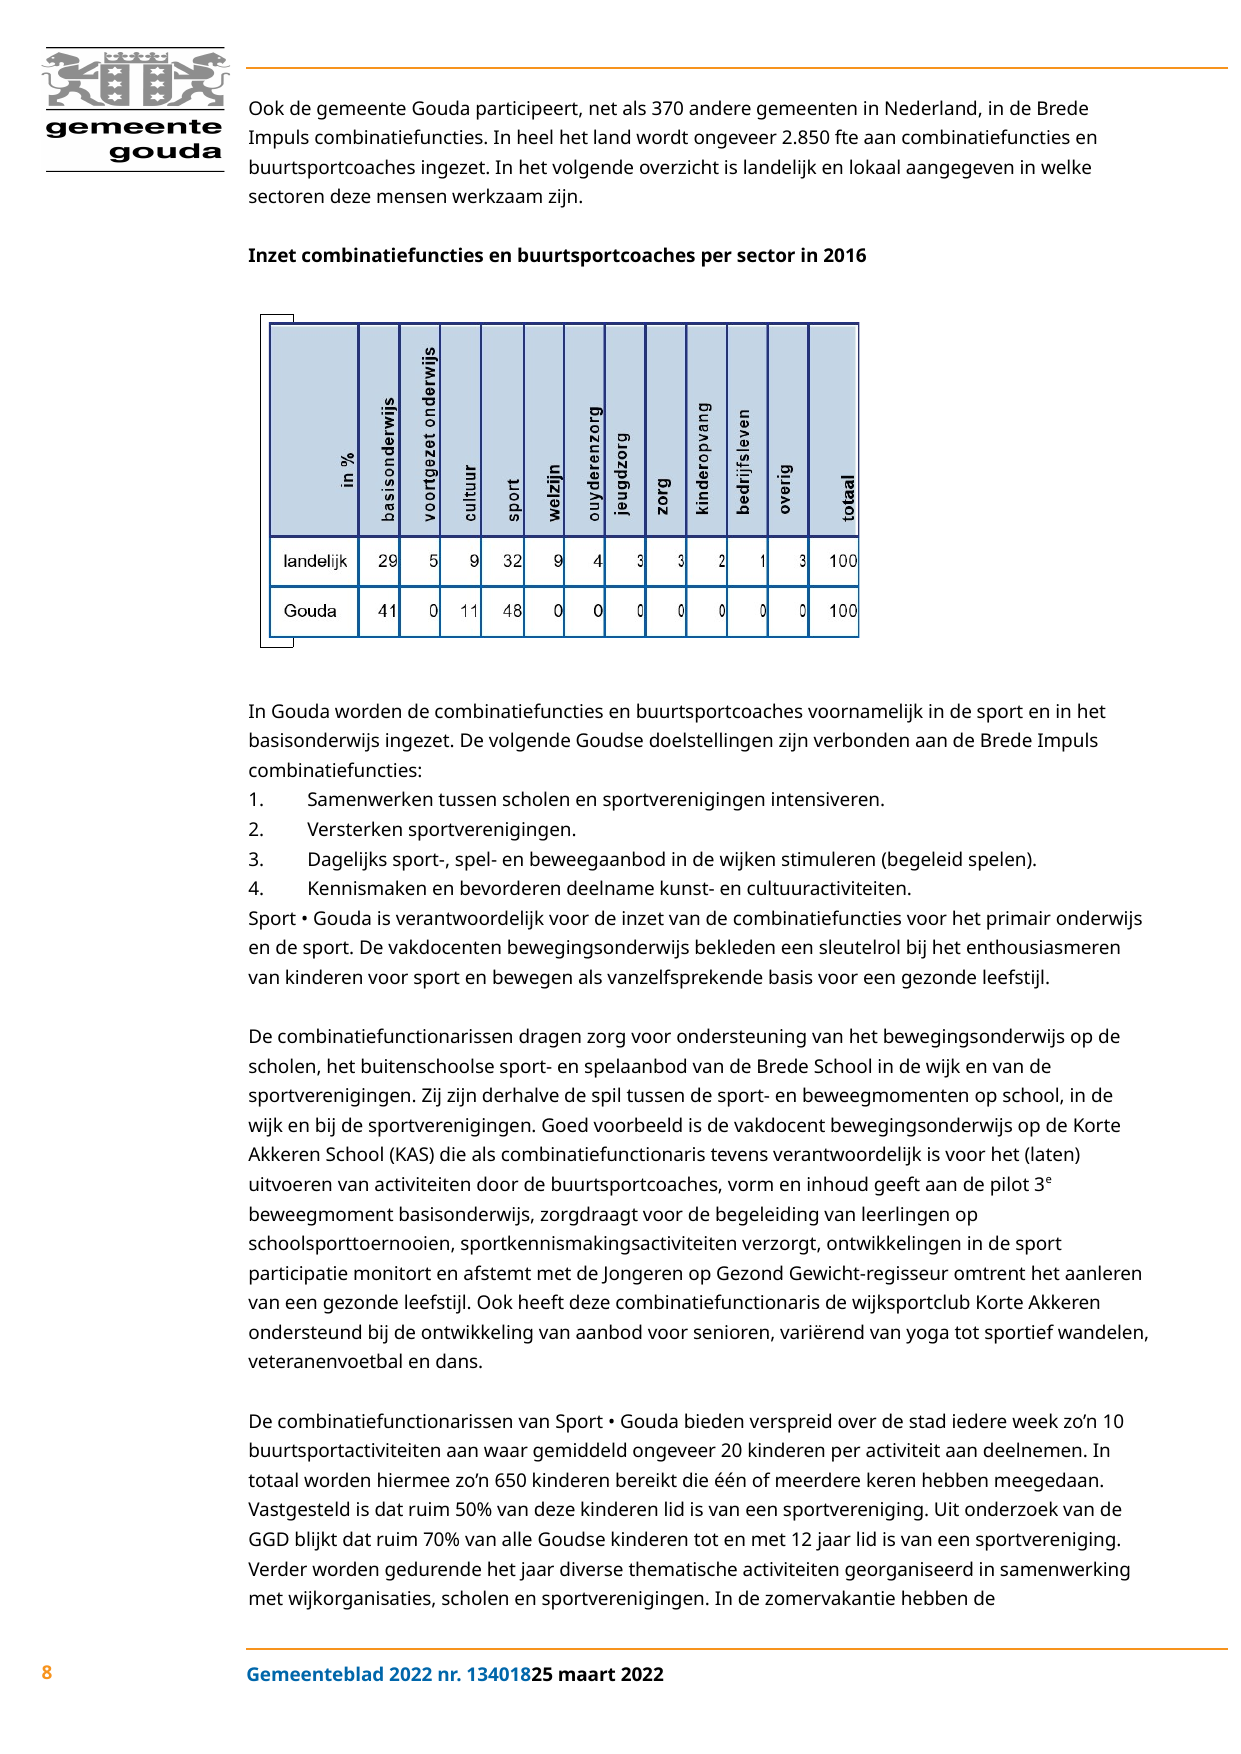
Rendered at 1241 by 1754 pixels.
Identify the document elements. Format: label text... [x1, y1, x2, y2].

picture [41, 47, 231, 172]
list Kennismaken en bevorderen deelname kunst- en cultuuractiviteiten. [248, 875, 1152, 901]
text Inzet combinatiefuncties en buurtsportcoaches per sector in 2016 [248, 243, 1152, 268]
text Ook de gemeente Gouda participeert, net als 370 andere gemeenten in Nederland, in de Brede Impuls combinatiefuncties. In heel het land wordt ongeveer 2.850 fte aan combinatiefuncties en buurtsportcoaches ingezet. In het volgende overzicht is landelijk en lokaal aangegeven in welke sectoren deze mensen werkzaam zijn. [248, 95, 1152, 209]
text De combinatiefunctionarissen van Sport • Gouda bieden verspreid over de stad iedere week zo’n 10 buurtsportactiviteiten aan waar gemiddeld ongeveer 20 kinderen per activiteit aan deelnemen. In totaal worden hiermee zo’n 650 kinderen bereikt die één of meerdere keren hebben meegedaan. Vastgesteld is dat ruim 50% van deze kinderen lid is van een sportvereniging. Uit onderzoek van de GGD blijkt dat ruim 70% van alle Goudse kinderen tot en met 12 jaar lid is van een sportvereniging. Verder worden gedurende het jaar diverse thematische activiteiten georganiseerd in samenwerking met wijkorganisaties, scholen en sportverenigingen. In de zomervakantie hebben de [248, 1408, 1152, 1611]
list Dagelijks sport-, spel- en beweegaanbod in de wijken stimuleren (begeleid spelen). [248, 846, 1152, 872]
picture [268, 322, 860, 638]
text De combinatiefunctionarissen dragen zorg voor ondersteuning van het bewegingsonderwijs op de scholen, het buitenschoolse sport- en spelaanbod van de Brede School in de wijk en van de sportverenigingen. Zij zijn derhalve de spil tussen de sport- en beweegmomenten op school, in de wijk en bij de sportverenigingen. Goed voorbeeld is de vakdocent bewegingsonderwijs op de Korte Akkeren School (KAS) die als combinatiefunctionaris tevens verantwoordelijk is voor het (laten) uitvoeren van activiteiten door de buurtsportcoaches, vorm en inhoud geeft aan de pilot 3e beweegmoment basisonderwijs, zorgdraagt voor de begeleiding van leerlingen op schoolsporttoernooien, sportkennismakingsactiviteiten verzorgt, ontwikkelingen in de sport­ participatie monitort en afstemt met de Jongeren op Gezond Gewicht-regisseur omtrent het aanleren van een gezonde leefstijl. Ook heeft deze combinatiefunctionaris de wijksportclub Korte Akkeren ondersteund bij de ontwikkeling van aanbod voor senioren, variërend van yoga tot sportief wandelen, veteranenvoetbal en dans. [248, 1023, 1152, 1374]
text In Gouda worden de combinatiefuncties en buurtsportcoaches voornamelijk in de sport en in het basisonderwijs ingezet. De volgende Goudse doelstellingen zijn verbonden aan de Brede Impuls combinatiefuncties: [248, 698, 1152, 783]
list Versterken sportverenigingen. [248, 816, 1152, 842]
list Samenwerken tussen scholen en sportverenigingen intensiveren. [248, 787, 1152, 812]
text Sport • Gouda is verantwoordelijk voor de inzet van de combinatiefuncties voor het primair onderwijs en de sport. De vakdocenten bewegingsonderwijs bekleden een sleutelrol bij het enthousiasmeren van kinderen voor sport en bewegen als vanzelfsprekende basis voor een gezonde leefstijl. [248, 905, 1152, 990]
